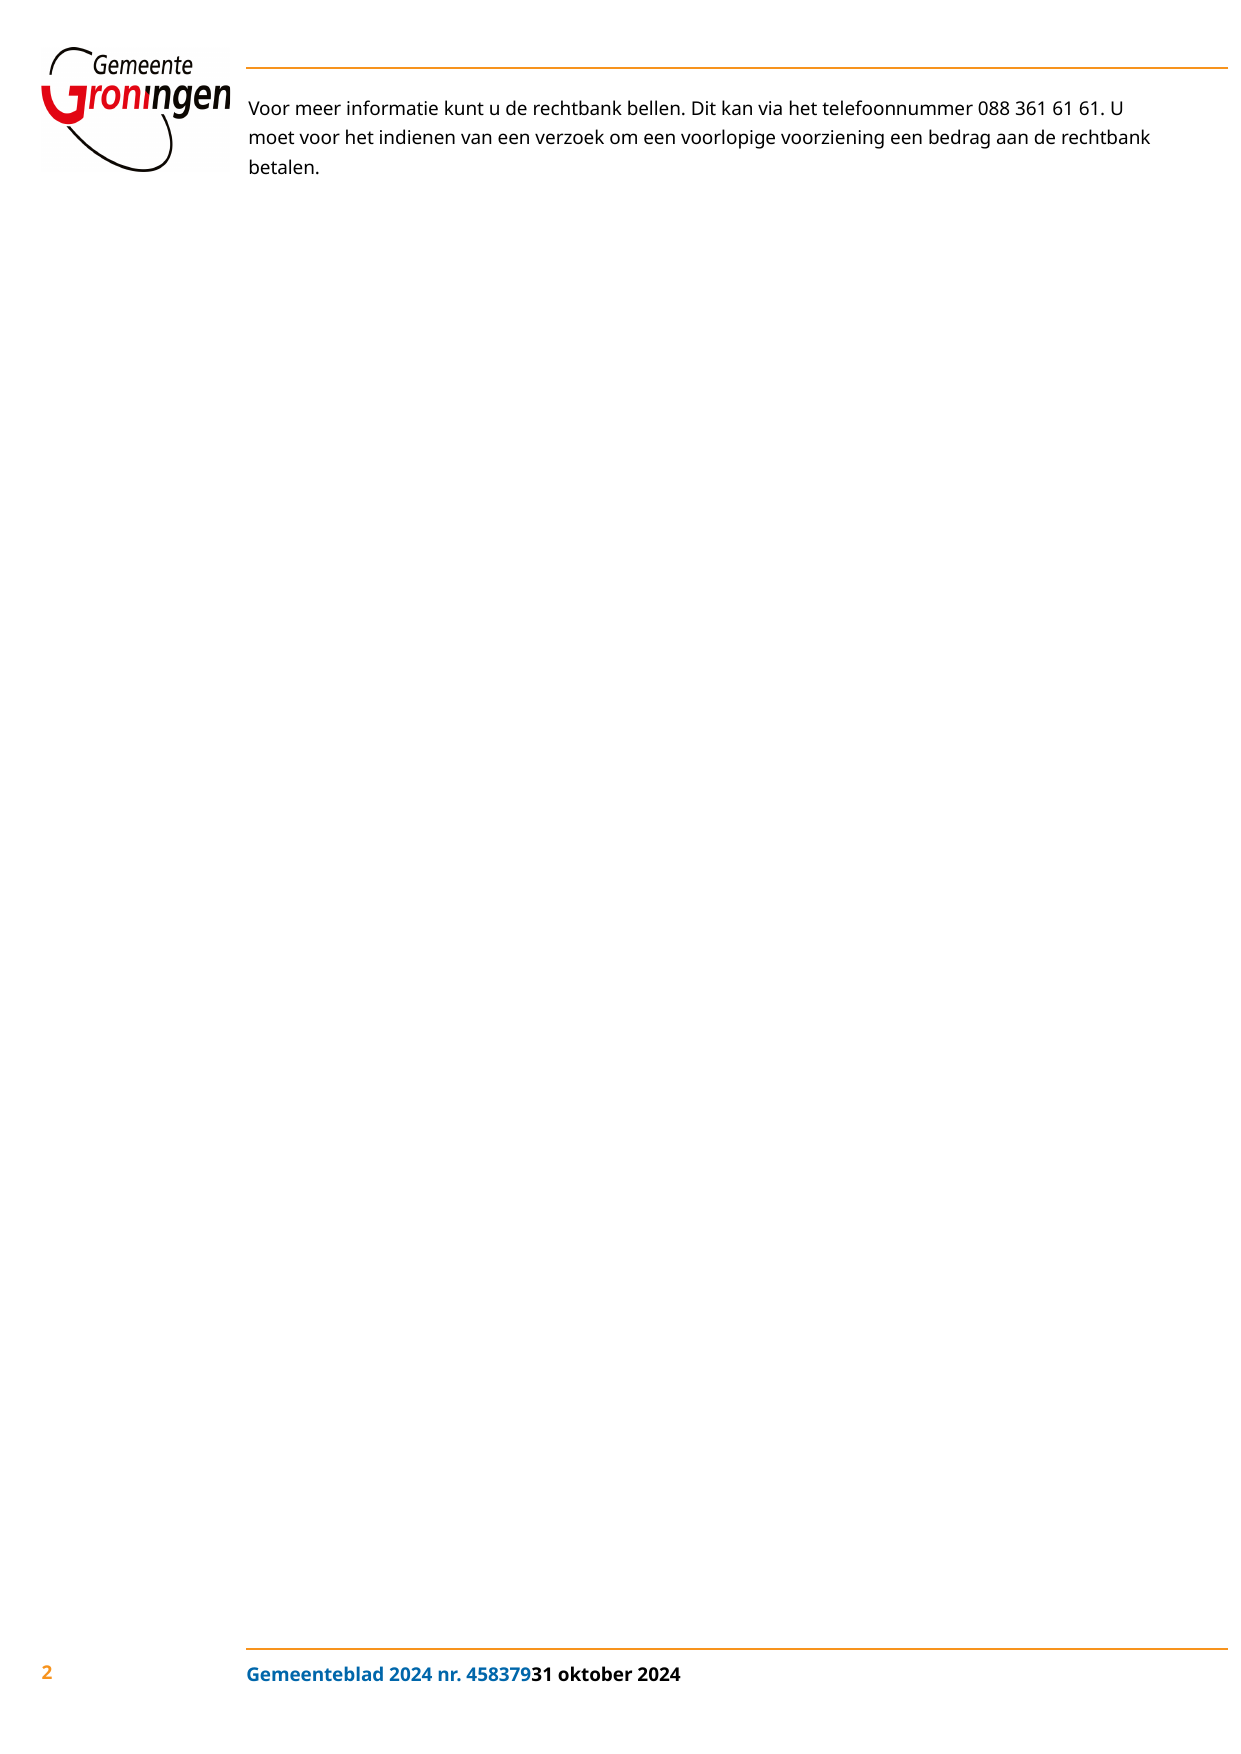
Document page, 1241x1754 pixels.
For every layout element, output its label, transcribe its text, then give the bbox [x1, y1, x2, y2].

picture [41, 47, 231, 172]
text Voor meer informatie kunt u de rechtbank bellen. Dit kan via het telefoonnummer 088 361 61 61. U moet voor het indienen van een verzoek om een voorlopige voorziening een bedrag aan de rechtbank betalen. [248, 95, 1152, 180]
